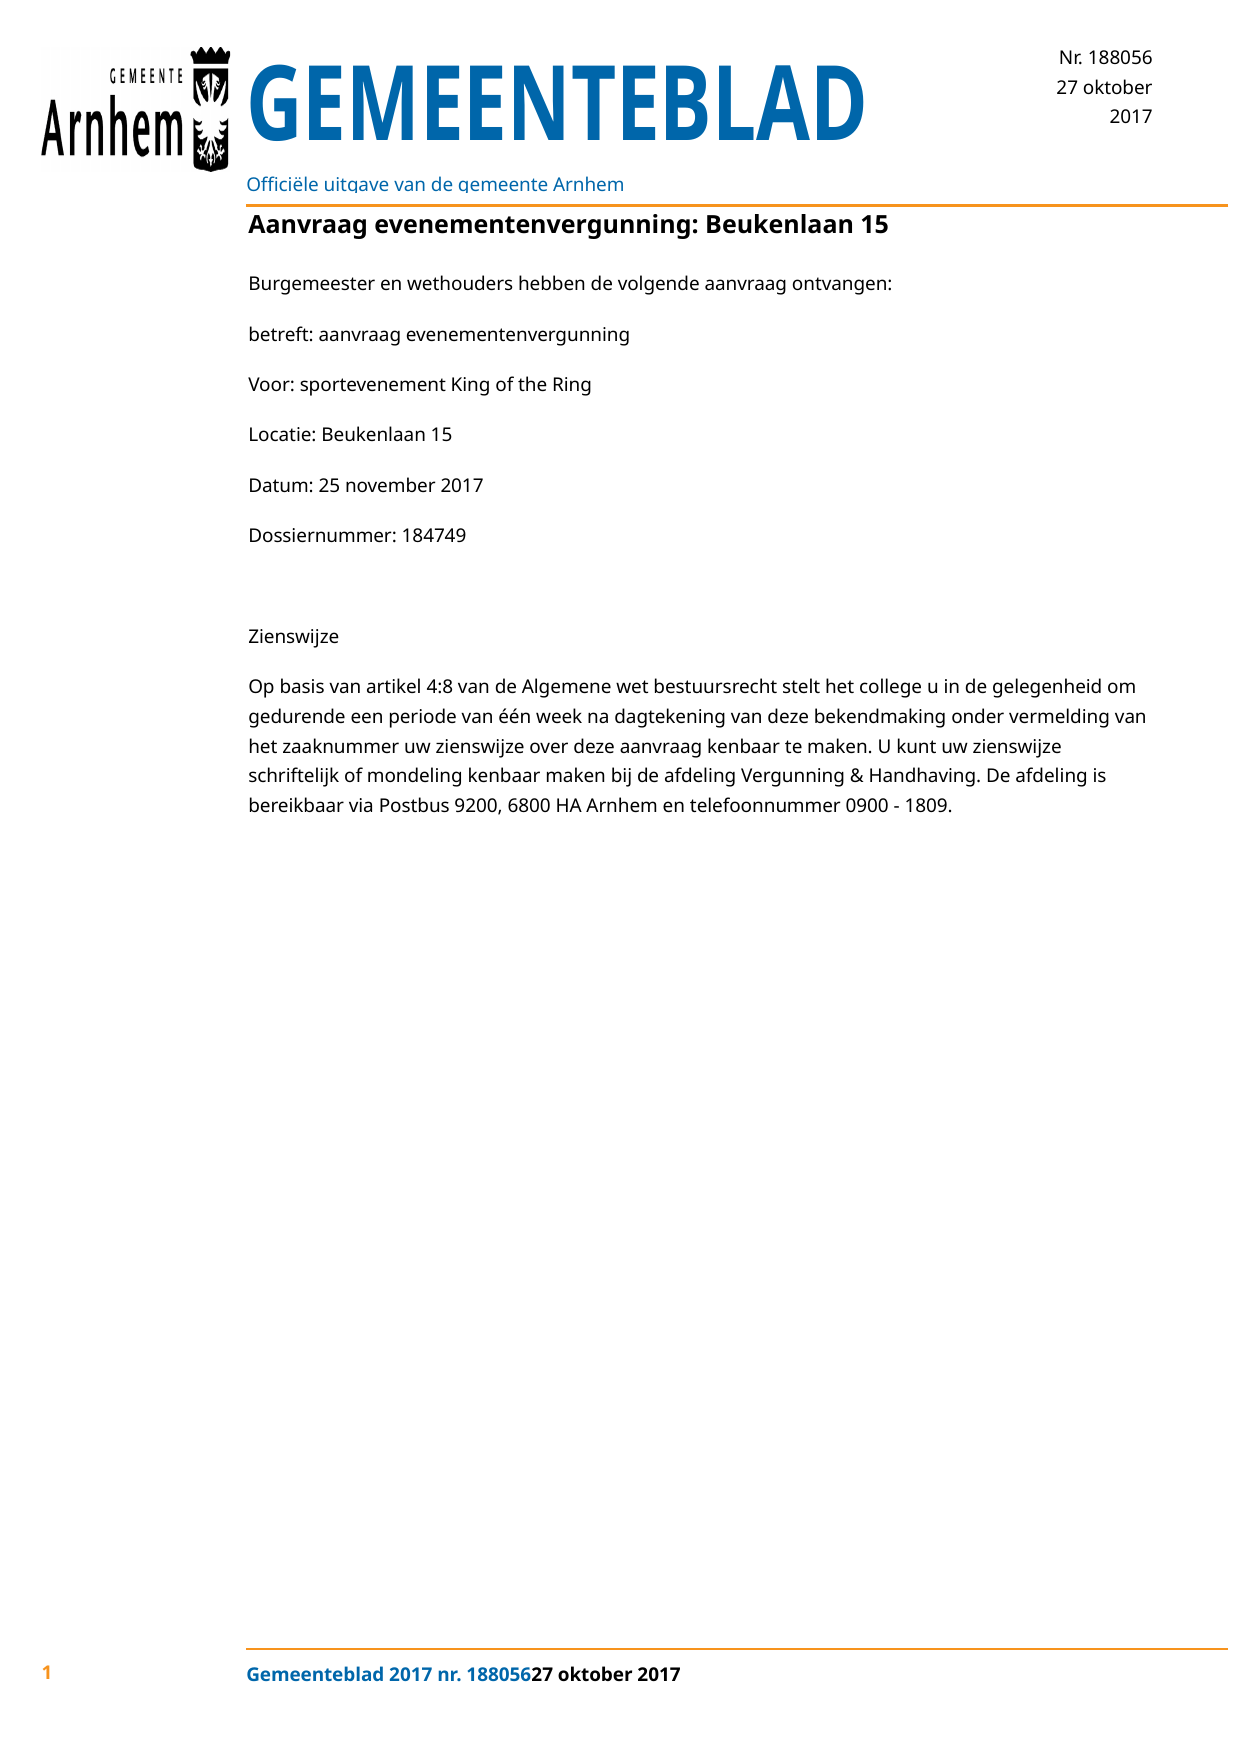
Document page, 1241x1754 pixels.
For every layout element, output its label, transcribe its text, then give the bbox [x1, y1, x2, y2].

text betreft: aanvraag evenementenvergunning [248, 321, 1152, 346]
text Locatie: Beukenlaan 15 [248, 422, 1152, 447]
text Burgemeester en wethouders hebben de volgende aanvraag ontvangen: [248, 270, 1152, 296]
picture [41, 47, 231, 172]
text Aanvraag evenementenvergunning: Beukenlaan 15 [248, 207, 1152, 241]
text Zienswijze [248, 623, 1152, 649]
text Dossiernummer: 184749 [248, 522, 1152, 548]
text Voor: sportevenement King of the Ring [248, 371, 1152, 397]
text Op basis van artikel 4:8 van de Algemene wet bestuursrecht stelt het college u in de gelegenheid om gedurende een periode van één week na dagtekening van deze bekendmaking onder vermelding van het zaaknummer uw zienswijze over deze aanvraag kenbaar te maken. U kunt uw zienswijze schriftelijk of mondeling kenbaar maken bij de afdeling Vergunning & Handhaving. De afdeling is bereikbaar via Postbus 9200, 6800 HA Arnhem en telefoonnummer 0900 - 1809. [248, 674, 1152, 818]
text Datum: 25 november 2017 [248, 472, 1152, 498]
